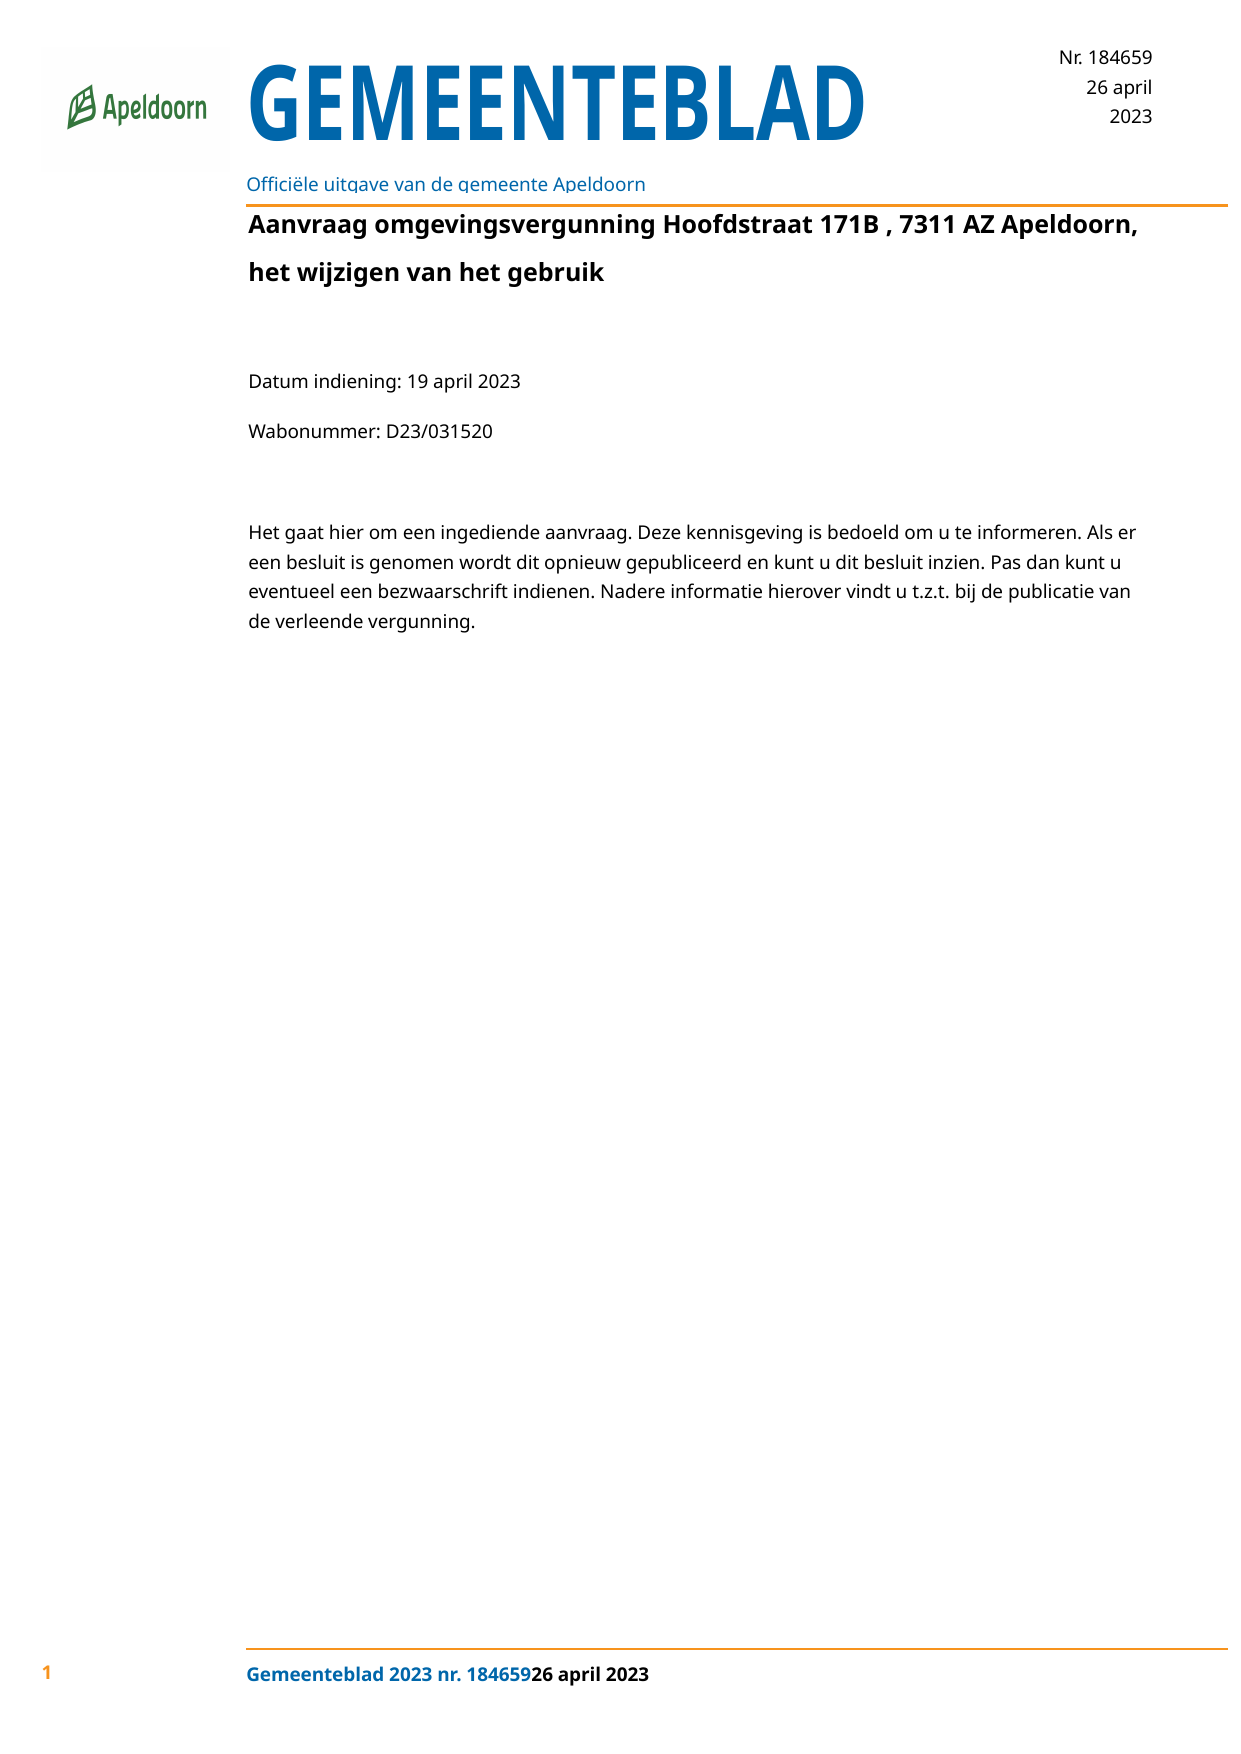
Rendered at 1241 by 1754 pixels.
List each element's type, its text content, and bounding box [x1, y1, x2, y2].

text Wabonummer: D23/031520 [248, 419, 1152, 444]
text Aanvraag omgevingsvergunning Hoofdstraat 171B , 7311 AZ Apeldoorn, het wijzigen van het gebruik [248, 207, 1152, 288]
text Het gaat hier om een ingediende aanvraag. Deze kennisgeving is bedoeld om u te informeren. Als er een besluit is genomen wordt dit opnieuw gepubliceerd en kunt u dit besluit inzien. Pas dan kunt u eventueel een bezwaarschrift indienen. Nadere informatie hierover vindt u t.z.t. bij de publicatie van de verleende vergunning. [248, 519, 1152, 634]
text Datum indiening: 19 april 2023 [248, 368, 1152, 394]
picture [41, 47, 231, 172]
